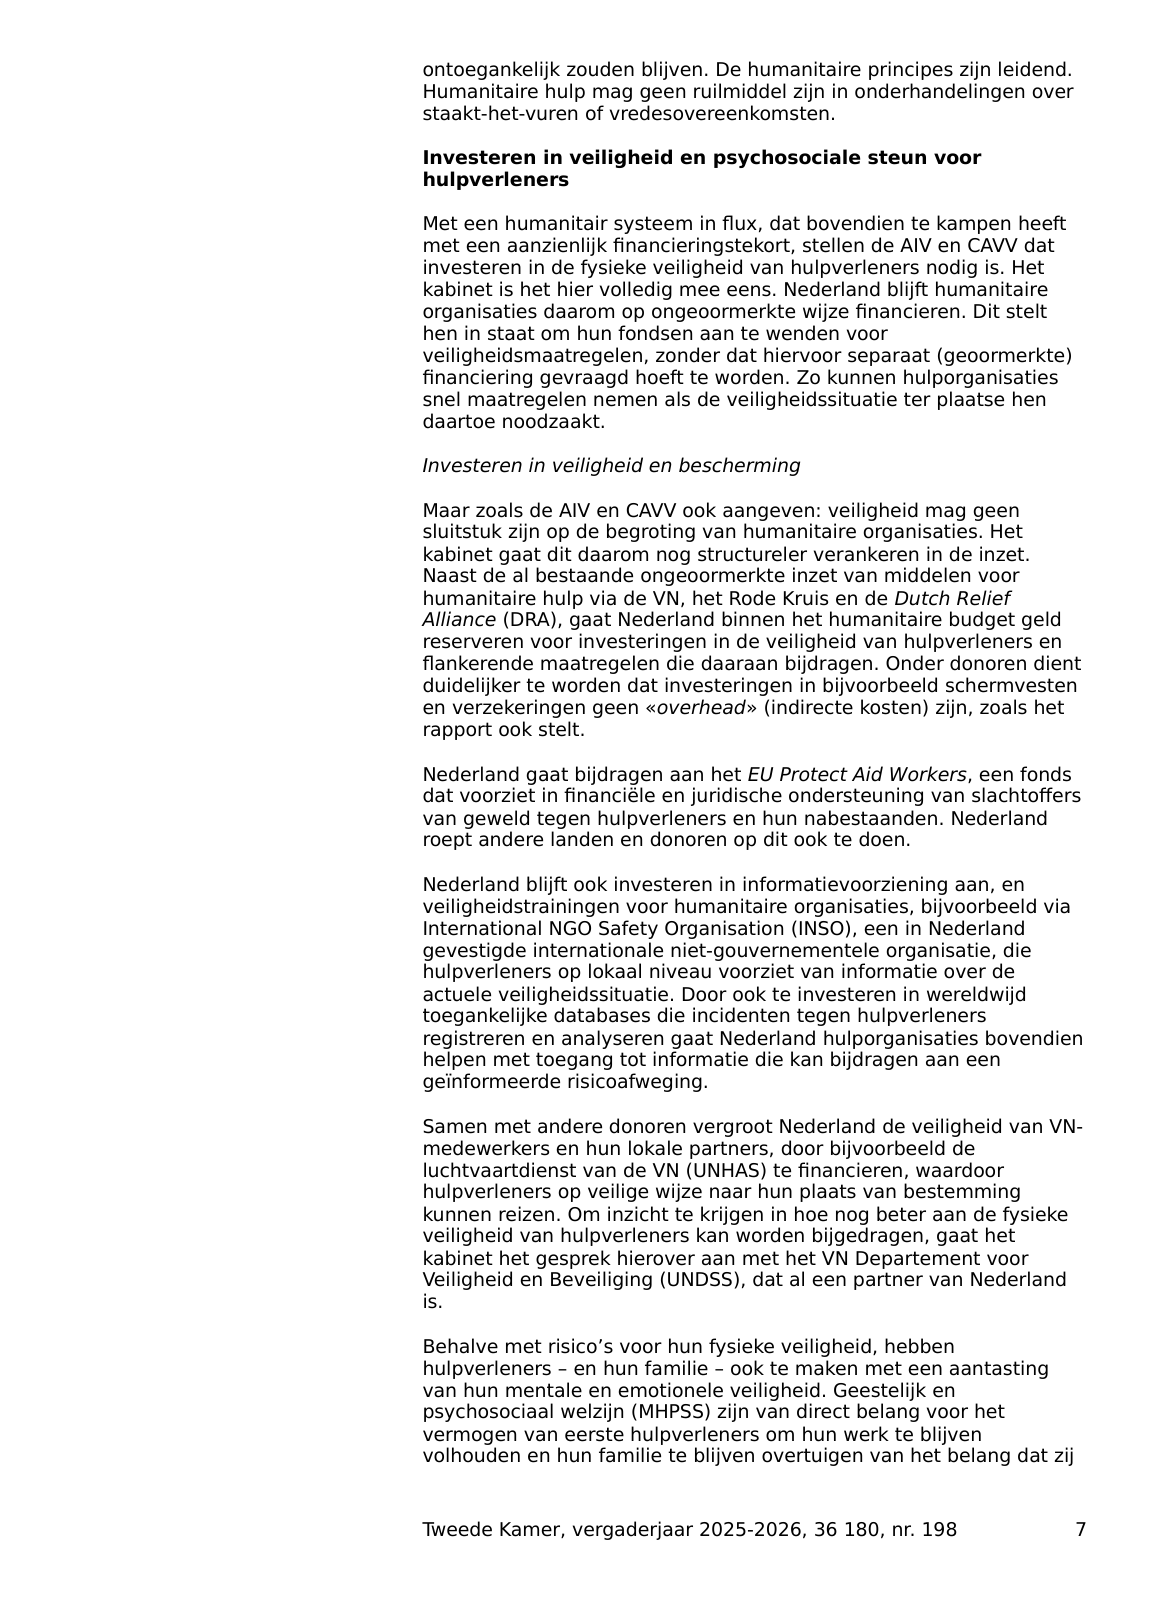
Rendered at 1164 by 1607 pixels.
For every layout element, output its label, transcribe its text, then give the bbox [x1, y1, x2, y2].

text Met een humanitair systeem in flux, dat bovendien te kampen heeft met een aanzienlijk financieringstekort, stellen de AIV en CAVV dat investeren in de fysieke veiligheid van hulpverleners nodig is. Het kabinet is het hier volledig mee eens. Nederland blijft humanitaire organisaties daarom op ongeoormerkte wijze financieren. Dit stelt hen in staat om hun fondsen aan te wenden voor veiligheidsmaatregelen, zonder dat hiervoor separaat (geoormerkte) financiering gevraagd hoeft te worden. Zo kunnen hulporganisaties snel maatregelen nemen als de veiligheidssituatie ter plaatse hen daartoe noodzaakt. [422, 213, 1087, 433]
text Nederland blijft ook investeren in informatievoorziening aan, en veiligheidstrainingen voor humanitaire organisaties, bijvoorbeeld via International NGO Safety Organisation (INSO), een in Nederland gevestigde internationale niet-gouvernementele organisatie, die hulpverleners op lokaal niveau voorziet van informatie over de actuele veiligheidssituatie. Door ook te investeren in wereldwijd toegankelijke databases die incidenten tegen hulpverleners registreren en analyseren gaat Nederland hulporganisaties bovendien helpen met toegang tot informatie die kan bijdragen aan een geïnformeerde risicoafweging. [422, 873, 1087, 1093]
text Maar zoals de AIV en CAVV ook aangeven: veiligheid mag geen sluitstuk zijn op de begroting van humanitaire organisaties. Het kabinet gaat dit daarom nog structureler verankeren in de inzet. Naast de al bestaande ongeoormerkte inzet van middelen voor humanitaire hulp via de VN, het Rode Kruis en de Dutch Relief Alliance (DRA), gaat Nederland binnen het humanitaire budget geld reserveren voor investeringen in de veiligheid van hulpverleners en flankerende maatregelen die daaraan bijdragen. Onder donoren dient duidelijker te worden dat investeringen in bijvoorbeeld schermvesten en verzekeringen geen «overhead» (indirecte kosten) zijn, zoals het rapport ook stelt. [422, 499, 1087, 741]
text Behalve met risico’s voor hun fysieke veiligheid, hebben hulpverleners – en hun familie – ook te maken met een aantasting van hun mentale en emotionele veiligheid. Geestelijk en psychosociaal welzijn (MHPSS) zijn van direct belang voor het vermogen van eerste hulpverleners om hun werk te blijven volhouden en hun familie te blijven overtuigen van het belang dat zij [422, 1336, 1087, 1467]
text Nederland gaat bijdragen aan het EU Protect Aid Workers, een fonds dat voorziet in financiële en juridische ondersteuning van slachtoffers van geweld tegen hulpverleners en hun nabestaanden. Nederland roept andere landen en donoren op dit ook te doen. [422, 763, 1087, 851]
text Samen met andere donoren vergroot Nederland de veiligheid van VN-medewerkers en hun lokale partners, door bijvoorbeeld de luchtvaartdienst van de VN (UNHAS) te financieren, waardoor hulpverleners op veilige wijze naar hun plaats van bestemming kunnen reizen. Om inzicht te krijgen in hoe nog beter aan de fysieke veiligheid van hulpverleners kan worden bijgedragen, gaat het kabinet het gesprek hierover aan met het VN Departement voor Veiligheid en Beveiliging (UNDSS), dat al een partner van Nederland is. [422, 1116, 1087, 1313]
text ontoegankelijk zouden blijven. De humanitaire principes zijn leidend. Humanitaire hulp mag geen ruilmiddel zijn in onderhandelingen over staakt-het-vuren of vredesovereenkomsten. [422, 59, 1087, 125]
subtitle Investeren in veiligheid en bescherming [422, 455, 1087, 477]
subtitle Investeren in veiligheid en psychosociale steun voor hulpverleners [422, 147, 1087, 191]
